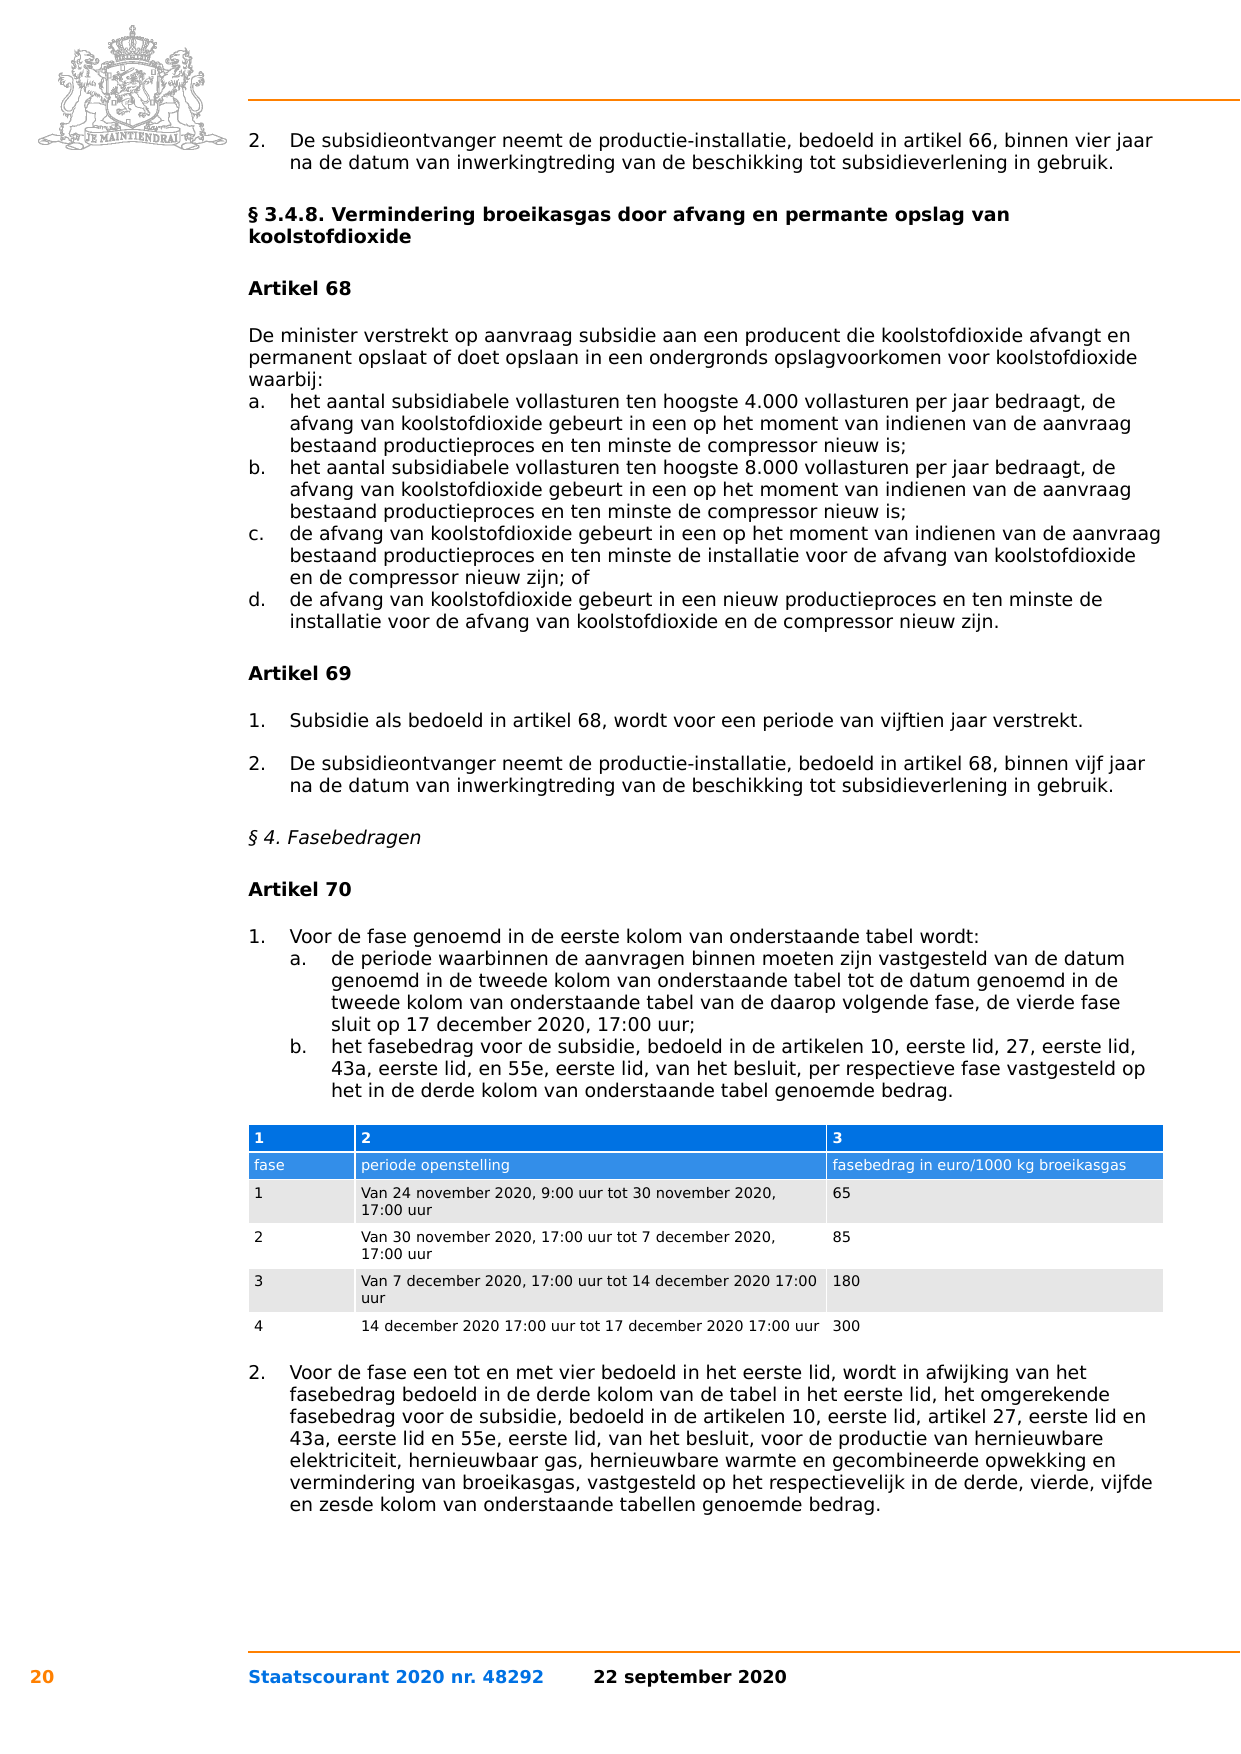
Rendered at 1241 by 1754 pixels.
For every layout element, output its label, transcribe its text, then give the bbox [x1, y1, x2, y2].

picture [38, 25, 227, 150]
text 1. Subsidie als bedoeld in artikel 68, wordt voor een periode van vijftien jaar verstrekt. [248, 709, 1163, 731]
table_header 3 [827, 1125, 1163, 1151]
table_cell 300 [827, 1313, 1163, 1339]
table_cell fase [249, 1153, 354, 1179]
text b. het fasebedrag voor de subsidie, bedoeld in de artikelen 10, eerste lid, 27, eerste lid, 43a, eerste lid, en 55e, eerste lid, van het besluit, per respectieve fase vastgesteld op het in de derde kolom van onderstaande tabel genoemde bedrag. [289, 1036, 1163, 1102]
table_header 1 [249, 1125, 354, 1151]
text 2. De subsidieontvanger neemt de productie-installatie, bedoeld in artikel 66, binnen vier jaar na de datum van inwerkingtreding van de beschikking tot subsidieverlening in gebruik. [248, 130, 1163, 174]
table_cell 1 [249, 1180, 354, 1223]
table_cell Van 24 november 2020, 9:00 uur tot 30 november 2020, 17:00 uur [356, 1180, 826, 1223]
table_cell 180 [827, 1269, 1163, 1312]
text a. het aantal subsidiabele vollasturen ten hoogste 4.000 vollasturen per jaar bedraagt, de afvang van koolstofdioxide gebeurt in een op het moment van indienen van de aanvraag bestaand productieproces en ten minste de compressor nieuw is; [248, 391, 1163, 457]
table_cell Van 30 november 2020, 17:00 uur tot 7 december 2020, 17:00 uur [356, 1224, 826, 1267]
table_header 2 [356, 1125, 826, 1151]
text 2. Voor de fase een tot en met vier bedoeld in het eerste lid, wordt in afwijking van het fasebedrag bedoeld in de derde kolom van de tabel in het eerste lid, het omgerekende fasebedrag voor de subsidie, bedoeld in de artikelen 10, eerste lid, artikel 27, eerste lid en 43a, eerste lid en 55e, eerste lid, van het besluit, voor de productie van hernieuwbare elektriciteit, hernieuwbaar gas, hernieuwbare warmte en gecombineerde opwekking en vermindering van broeikasgas, vastgesteld op het respectievelijk in de derde, vierde, vijfde en zesde kolom van onderstaande tabellen genoemde bedrag. [248, 1362, 1163, 1516]
text c. de afvang van koolstofdioxide gebeurt in een op het moment van indienen van de aanvraag bestaand productieproces en ten minste de installatie voor de afvang van koolstofdioxide en de compressor nieuw zijn; of [248, 523, 1163, 588]
table_cell 4 [249, 1313, 354, 1339]
text b. het aantal subsidiabele vollasturen ten hoogste 8.000 vollasturen per jaar bedraagt, de afvang van koolstofdioxide gebeurt in een op het moment van indienen van de aanvraag bestaand productieproces en ten minste de compressor nieuw is; [248, 457, 1163, 523]
subtitle Artikel 70 [248, 879, 1163, 901]
subtitle § 3.4.8. Vermindering broeikasgas door afvang en permante opslag van koolstofdioxide [248, 204, 1163, 248]
text a. de periode waarbinnen de aanvragen binnen moeten zijn vastgesteld van de datum genoemd in de tweede kolom van onderstaande tabel tot de datum genoemd in de tweede kolom van onderstaande tabel van de daarop volgende fase, de vierde fase sluit op 17 december 2020, 17:00 uur; [289, 948, 1163, 1036]
subtitle § 4. Fasebedragen [248, 827, 1163, 849]
table_cell Van 7 december 2020, 17:00 uur tot 14 december 2020 17:00 uur [356, 1269, 826, 1312]
table_cell 65 [827, 1180, 1163, 1223]
table_cell 14 december 2020 17:00 uur tot 17 december 2020 17:00 uur [356, 1313, 826, 1339]
table_cell periode openstelling [356, 1153, 826, 1179]
text d. de afvang van koolstofdioxide gebeurt in een nieuw productieproces en ten minste de installatie voor de afvang van koolstofdioxide en de compressor nieuw zijn. [248, 588, 1163, 632]
text 2. De subsidieontvanger neemt de productie-installatie, bedoeld in artikel 68, binnen vijf jaar na de datum van inwerkingtreding van de beschikking tot subsidieverlening in gebruik. [248, 753, 1163, 797]
table_cell fasebedrag in euro/1000 kg broeikasgas [827, 1153, 1163, 1179]
subtitle Artikel 68 [248, 278, 1163, 300]
table_cell 3 [249, 1269, 354, 1312]
text 1. Voor de fase genoemd in de eerste kolom van onderstaande tabel wordt: [248, 926, 1163, 948]
text De minister verstrekt op aanvraag subsidie aan een producent die koolstofdioxide afvangt en permanent opslaat of doet opslaan in een ondergronds opslagvoorkomen voor koolstofdioxide waarbij: [248, 325, 1163, 391]
subtitle Artikel 69 [248, 662, 1163, 684]
table_cell 85 [827, 1224, 1163, 1267]
table_cell 2 [249, 1224, 354, 1267]
